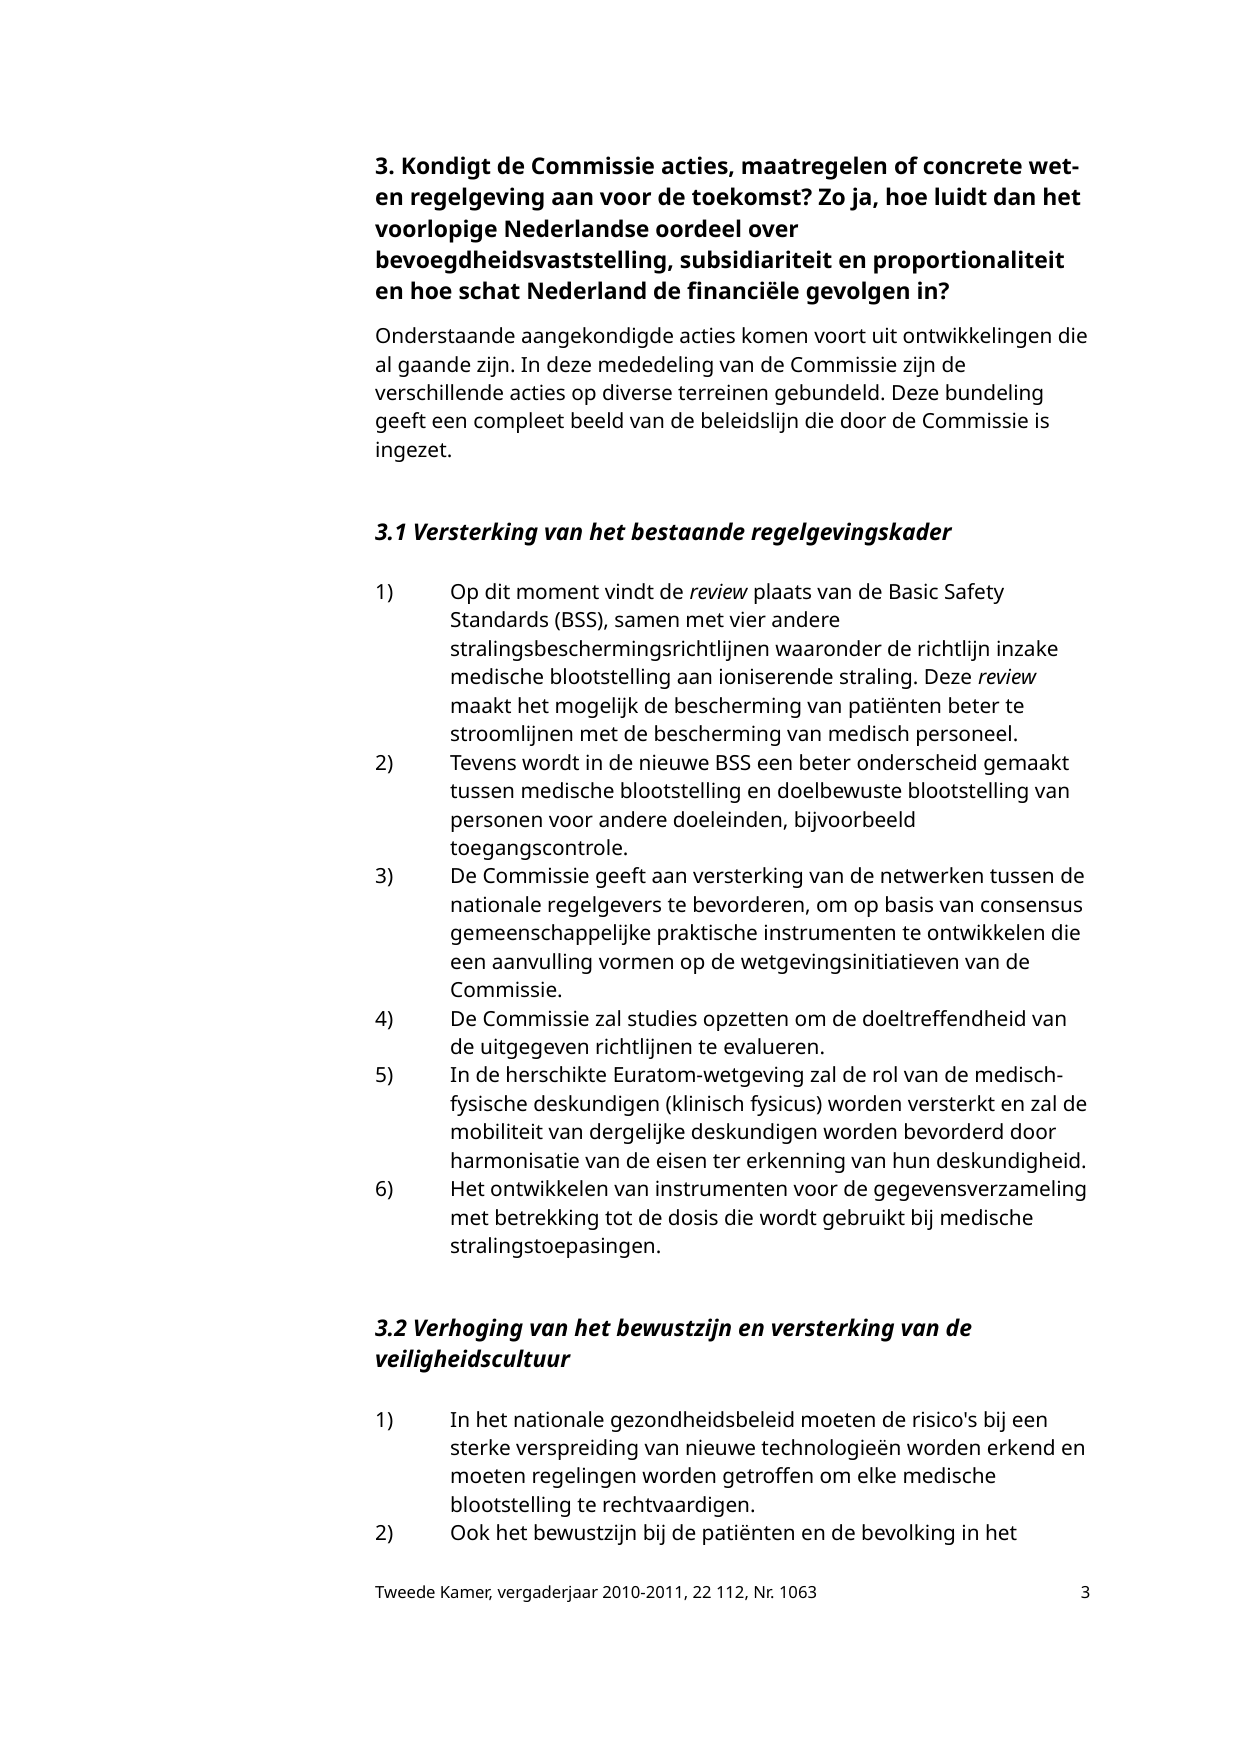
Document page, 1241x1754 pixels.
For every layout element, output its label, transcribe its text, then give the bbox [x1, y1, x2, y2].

subtitle 3.2 Verhoging van het bewustzijn en versterking van de veiligheidscultuur [375, 1312, 1090, 1375]
subtitle 3.1 Versterking van het bestaande regelgevingskader [375, 516, 1090, 547]
list Tevens wordt in de nieuwe BSS een beter onderscheid gemaakt tussen medische blootstelling en doelbewuste blootstelling van personen voor andere doeleinden, bijvoorbeeld toegangscontrole. [375, 748, 1090, 862]
text Onderstaande aangekondigde acties komen voort uit ontwikkelingen die al gaande zijn. In deze mededeling van de Commissie zijn de verschillende acties op diverse terreinen gebundeld. Deze bundeling geeft een compleet beeld van de beleidslijn die door de Commissie is ingezet. [375, 321, 1090, 463]
list Het ontwikkelen van instrumenten voor de gegevensverzameling met betrekking tot de dosis die wordt gebruikt bij medische stralingstoepasingen. [375, 1174, 1090, 1260]
list In de herschikte Euratom-wetgeving zal de rol van de medisch-fysische deskundigen (klinisch fysicus) worden versterkt en zal de mobiliteit van dergelijke deskundigen worden bevorderd door harmonisatie van de eisen ter erkenning van hun deskundigheid. [375, 1061, 1090, 1174]
list Op dit moment vindt de review plaats van de Basic Safety Standards (BSS), samen met vier andere stralingsbeschermingsrichtlijnen waaronder de richtlijn inzake medische blootstelling aan ioniserende straling. Deze review maakt het mogelijk de bescherming van patiënten beter te stroomlijnen met de bescherming van medisch personeel. [375, 577, 1090, 748]
list De Commissie geeft aan versterking van de netwerken tussen de nationale regelgevers te bevorderen, om op basis van consensus gemeenschappelijke praktische instrumenten te ontwikkelen die een aanvulling vormen op de wetgevingsinitiatieven van de Commissie. [375, 862, 1090, 1004]
list In het nationale gezondheidsbeleid moeten de risico's bij een sterke verspreiding van nieuwe technologieën worden erkend en moeten regelingen worden getroffen om elke medische blootstelling te rechtvaardigen. [375, 1405, 1090, 1518]
list De Commissie zal studies opzetten om de doeltreffendheid van de uitgegeven richtlijnen te evalueren. [375, 1004, 1090, 1061]
subtitle 3. Kondigt de Commissie acties, maatregelen of concrete wet- en regelgeving aan voor de toekomst? Zo ja, hoe luidt dan het voorlopige Nederlandse oordeel over bevoegdheidsvaststelling, subsidiariteit en proportionaliteit en hoe schat Nederland de financiële gevolgen in? [375, 150, 1090, 306]
list Ook het bewustzijn bij de patiënten en de bevolking in het [375, 1518, 1090, 1547]
